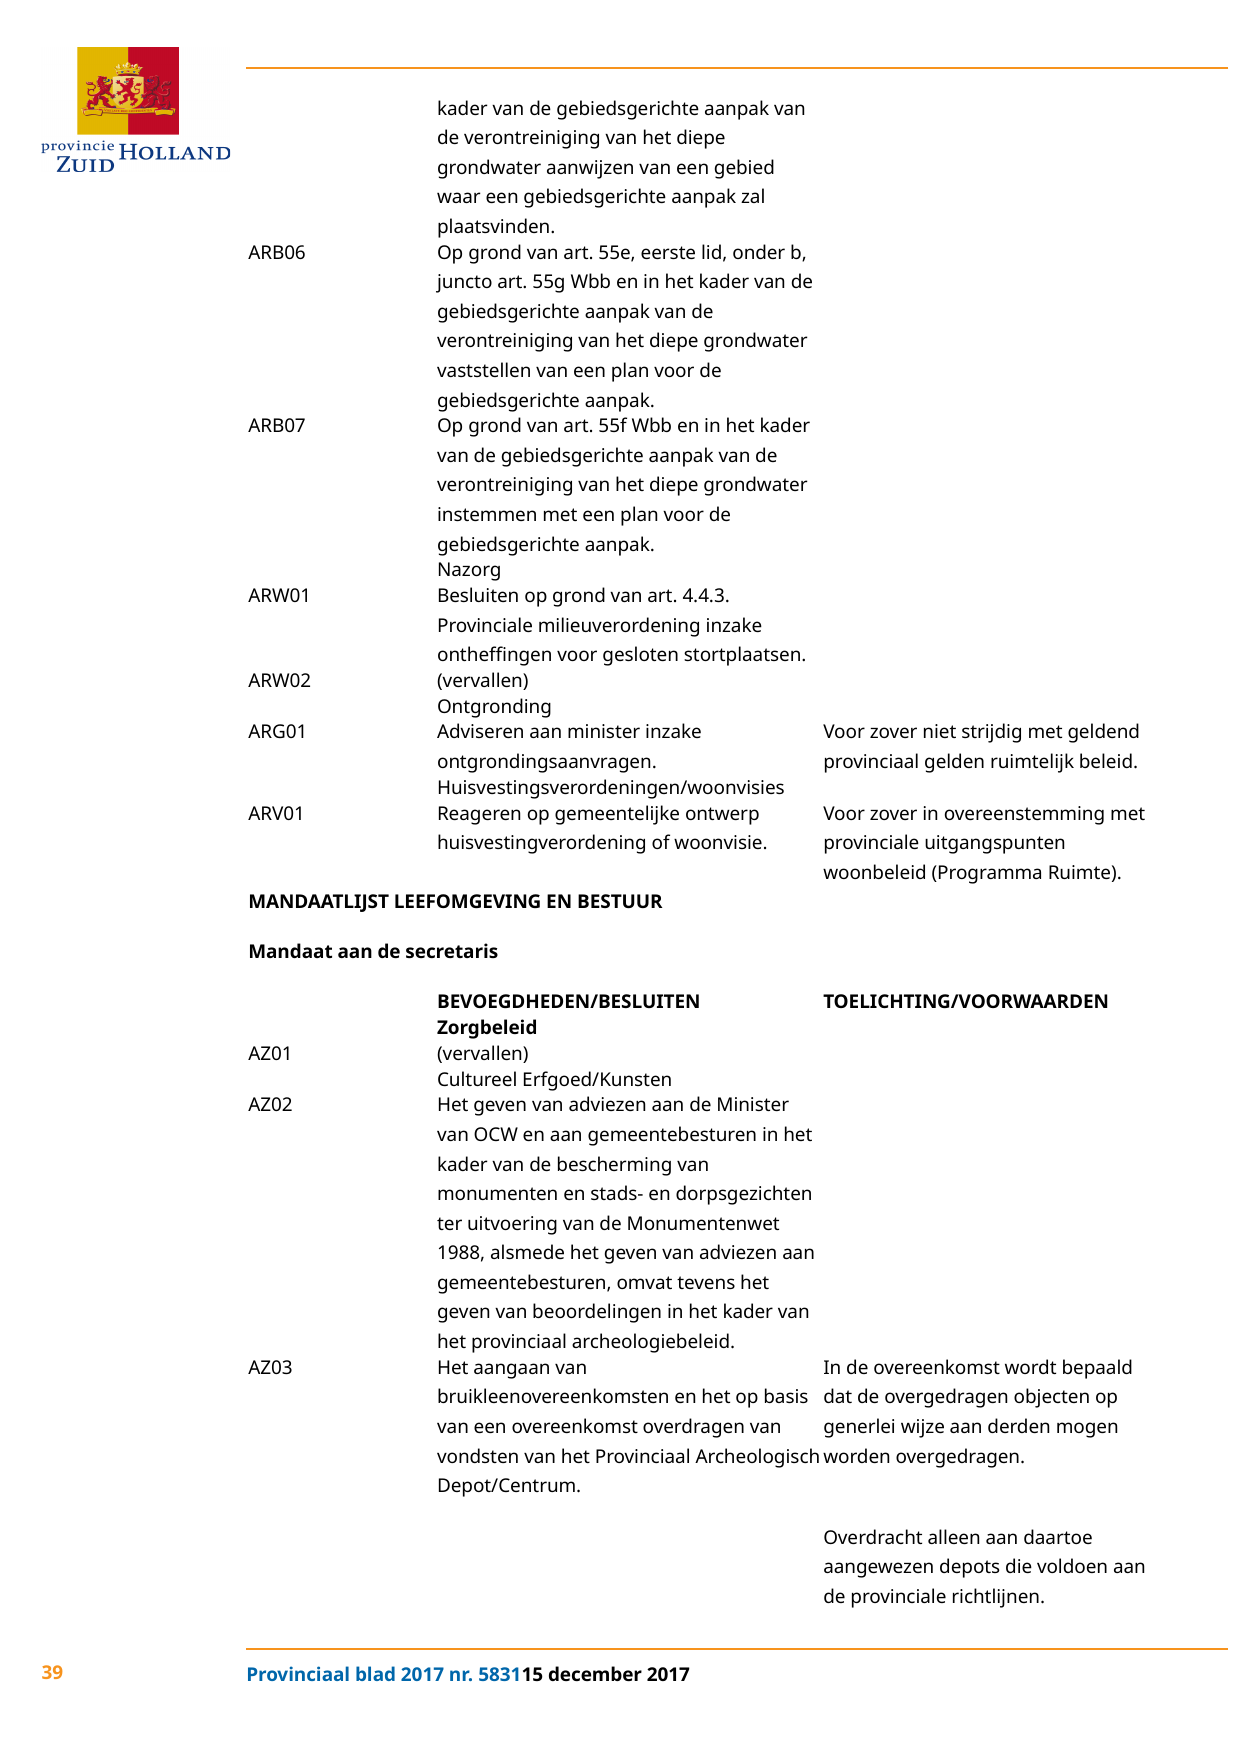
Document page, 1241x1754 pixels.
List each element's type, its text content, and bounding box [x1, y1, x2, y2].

table_cell Het aangaan van bruikleenovereenkomsten en het op basis van een overeenkomst overdragen van vondsten van het Provinciaal Archeologisch Depot/Centrum. [437, 1354, 823, 1498]
table_cell ARW01 [248, 582, 437, 667]
text MANDAATLIJST LEEFOMGEVING EN BESTUUR [248, 888, 1152, 913]
table_cell Reageren op gemeentelijke ontwerp huisvestingverordening of woonvisie. [437, 800, 823, 884]
table_cell [823, 1498, 1152, 1524]
table_cell [823, 774, 1152, 800]
table_cell Op grond van art. 55e, eerste lid, onder b, juncto art. 55g Wbb en in het kader van de gebiedsgerichte aanpak van de verontreiniging van het diepe grondwater vaststellen van een plan voor de gebiedsgerichte aanpak. [437, 239, 823, 412]
table_cell [823, 95, 1152, 239]
table_cell ARG01 [248, 719, 437, 774]
table_cell ARW02 [248, 667, 437, 693]
table_cell [248, 1498, 437, 1524]
table_cell Voor zover in overeenstemming met provinciale uitgangspunten woonbeleid (Programma Ruimte). [823, 800, 1152, 884]
table_cell In de overeenkomst wordt bepaald dat de overgedragen objecten op generlei wijze aan derden mogen worden overgedragen. [823, 1354, 1152, 1498]
table_cell [823, 1040, 1152, 1066]
table_cell [823, 1015, 1152, 1040]
table_cell [437, 1498, 823, 1524]
table_cell [823, 693, 1152, 719]
table_cell Adviseren aan minister inzake ontgrondingsaanvragen. [437, 719, 823, 774]
table_cell [248, 95, 437, 239]
table_cell [823, 1092, 1152, 1354]
table_cell Voor zover niet strijdig met geldend provinciaal gelden ruimtelijk beleid. [823, 719, 1152, 774]
table_cell [248, 693, 437, 719]
table_cell Op grond van art. 55f Wbb en in het kader van de gebiedsgerichte aanpak van de verontreiniging van het diepe grondwater instemmen met een plan voor de gebiedsgerichte aanpak. [437, 413, 823, 557]
table_cell Zorgbeleid [437, 1015, 823, 1040]
table_cell Cultureel Erfgoed/Kunsten [437, 1066, 823, 1092]
table_header TOELICHTING/VOORWAARDEN [823, 989, 1152, 1014]
picture [41, 47, 231, 172]
table_cell AZ01 [248, 1040, 437, 1066]
table_cell [823, 557, 1152, 582]
table_cell [823, 413, 1152, 557]
table_cell [437, 1524, 823, 1609]
table_cell [248, 557, 437, 582]
table_cell ARB07 [248, 413, 437, 557]
table_cell [248, 1066, 437, 1092]
table_header [248, 989, 437, 1014]
table_cell kader van de gebiedsgerichte aanpak van de verontreiniging van het diepe grondwater aanwijzen van een gebied waar een gebiedsgerichte aanpak zal plaatsvinden. [437, 95, 823, 239]
table_cell Ontgronding [437, 693, 823, 719]
text Mandaat aan de secretaris [248, 938, 1152, 964]
table_header BEVOEGDHEDEN/BESLUITEN [437, 989, 823, 1014]
table_cell AZ02 [248, 1092, 437, 1354]
table_cell [248, 1524, 437, 1609]
table_cell Overdracht alleen aan daartoe aangewezen depots die voldoen aan de provinciale richtlijnen. [823, 1524, 1152, 1609]
table_cell Huisvestingsverordeningen/woonvisies [437, 774, 823, 800]
table_cell [248, 774, 437, 800]
table_cell [823, 1066, 1152, 1092]
table_cell [823, 239, 1152, 412]
table_cell Het geven van adviezen aan de Minister van OCW en aan gemeentebesturen in het kader van de bescherming van monumenten en stads- en dorpsgezichten ter uitvoering van de Monumentenwet 1988, alsmede het geven van adviezen aan gemeentebesturen, omvat tevens het geven van beoordelingen in het kader van het provinciaal archeologiebeleid. [437, 1092, 823, 1354]
table_cell [823, 667, 1152, 693]
table_cell Besluiten op grond van art. 4.4.3. Provinciale milieuverordening inzake ontheffingen voor gesloten stortplaatsen. [437, 582, 823, 667]
table_cell Nazorg [437, 557, 823, 582]
table_cell [823, 582, 1152, 667]
table_cell AZ03 [248, 1354, 437, 1498]
table_cell ARV01 [248, 800, 437, 884]
table_cell (vervallen) [437, 667, 823, 693]
table_cell (vervallen) [437, 1040, 823, 1066]
table_cell ARB06 [248, 239, 437, 412]
table_cell [248, 1015, 437, 1040]
